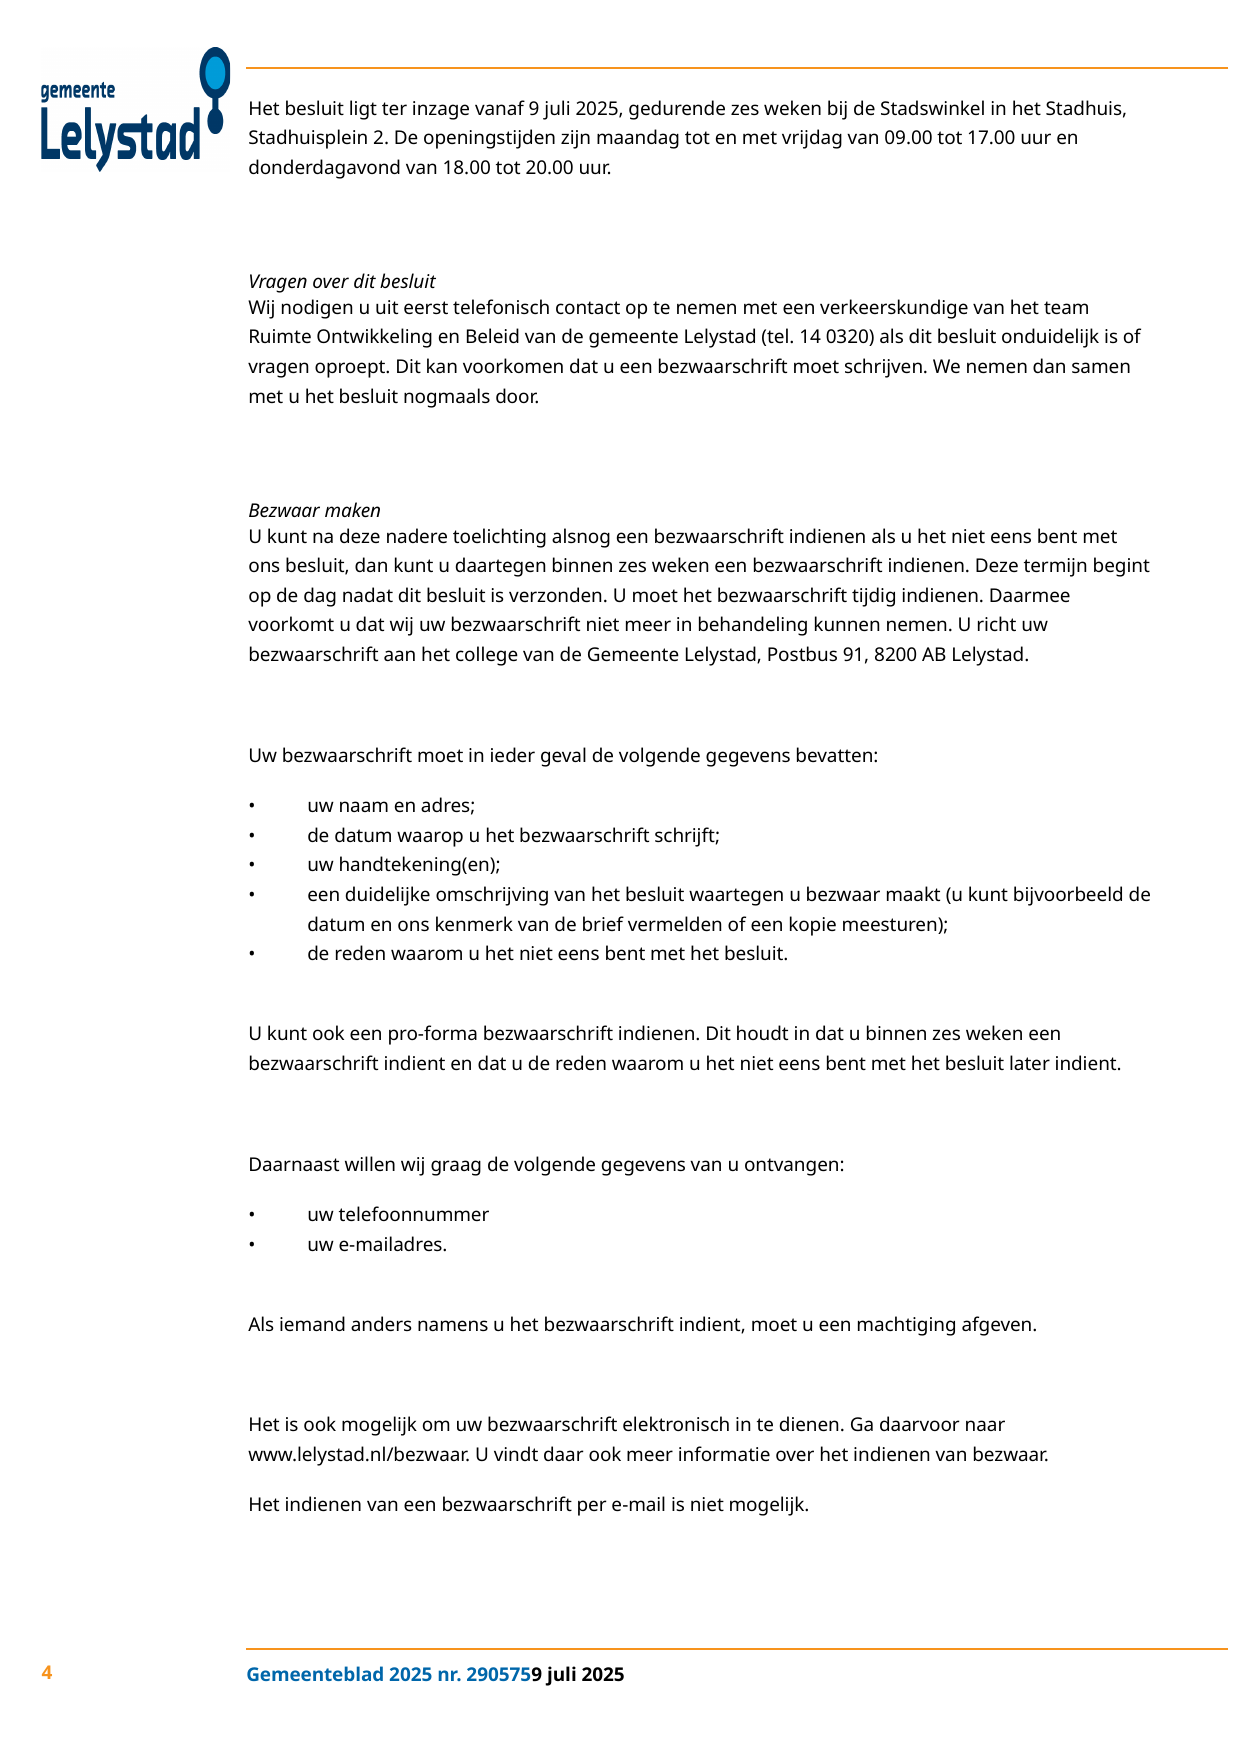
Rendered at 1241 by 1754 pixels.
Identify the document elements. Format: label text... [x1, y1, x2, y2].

list de reden waarom u het niet eens bent met het besluit. [248, 940, 1152, 966]
text Daarnaast willen wij graag de volgende gegevens van u ontvangen: [248, 1151, 1152, 1177]
text Vragen over dit besluit [248, 268, 1152, 294]
text Uw bezwaarschrift moet in ieder geval de volgende gegevens bevatten: [248, 742, 1152, 768]
text U kunt na deze nadere toelichting alsnog een bezwaarschrift indienen als u het niet eens bent met ons besluit, dan kunt u daartegen binnen zes weken een bezwaarschrift indienen. Deze termijn begint op de dag nadat dit besluit is verzonden. U moet het bezwaarschrift tijdig indienen. Daarmee voorkomt u dat wij uw bezwaarschrift niet meer in behandeling kunnen nemen. U richt uw bezwaarschrift aan het college van de Gemeente Lelystad, Postbus 91, 8200 AB Lelystad. [248, 523, 1152, 667]
list een duidelijke omschrijving van het besluit waartegen u bezwaar maakt (u kunt bijvoorbeeld de datum en ons kenmerk van de brief vermelden of een kopie meesturen); [248, 881, 1152, 937]
list uw handtekening(en); [248, 852, 1152, 877]
text Het besluit ligt ter inzage vanaf 9 juli 2025, gedurende zes weken bij de Stadswinkel in het Stadhuis, Stadhuisplein 2. De openingstijden zijn maandag tot en met vrijdag van 09.00 tot 17.00 uur en donderdagavond van 18.00 tot 20.00 uur. [248, 95, 1152, 180]
picture [41, 47, 231, 172]
text Wij nodigen u uit eerst telefonisch contact op te nemen met een verkeerskundige van het team Ruimte Ontwikkeling en Beleid van de gemeente Lelystad (tel. 14 0320) als dit besluit onduidelijk is of vragen oproept. Dit kan voorkomen dat u een bezwaarschrift moet schrijven. We nemen dan samen met u het besluit nogmaals door. [248, 294, 1152, 408]
text Het is ook mogelijk om uw bezwaarschrift elektronisch in te dienen. Ga daarvoor naar www.lelystad.nl/bezwaar. U vindt daar ook meer informatie over het indienen van bezwaar. [248, 1412, 1152, 1467]
text U kunt ook een pro-forma bezwaarschrift indienen. Dit houdt in dat u binnen zes weken een bezwaarschrift indient en dat u de reden waarom u het niet eens bent met het besluit later indient. [248, 1020, 1152, 1076]
list de datum waarop u het bezwaarschrift schrijft; [248, 822, 1152, 848]
text Het indienen van een bezwaarschrift per e-mail is niet mogelijk. [248, 1492, 1152, 1517]
list uw naam en adres; [248, 792, 1152, 818]
list uw e-mailadres. [248, 1231, 1152, 1257]
text Bezwaar maken [248, 497, 1152, 523]
text Als iemand anders namens u het bezwaarschrift indient, moet u een machtiging afgeven. [248, 1311, 1152, 1337]
list uw telefoonnummer [248, 1201, 1152, 1227]
